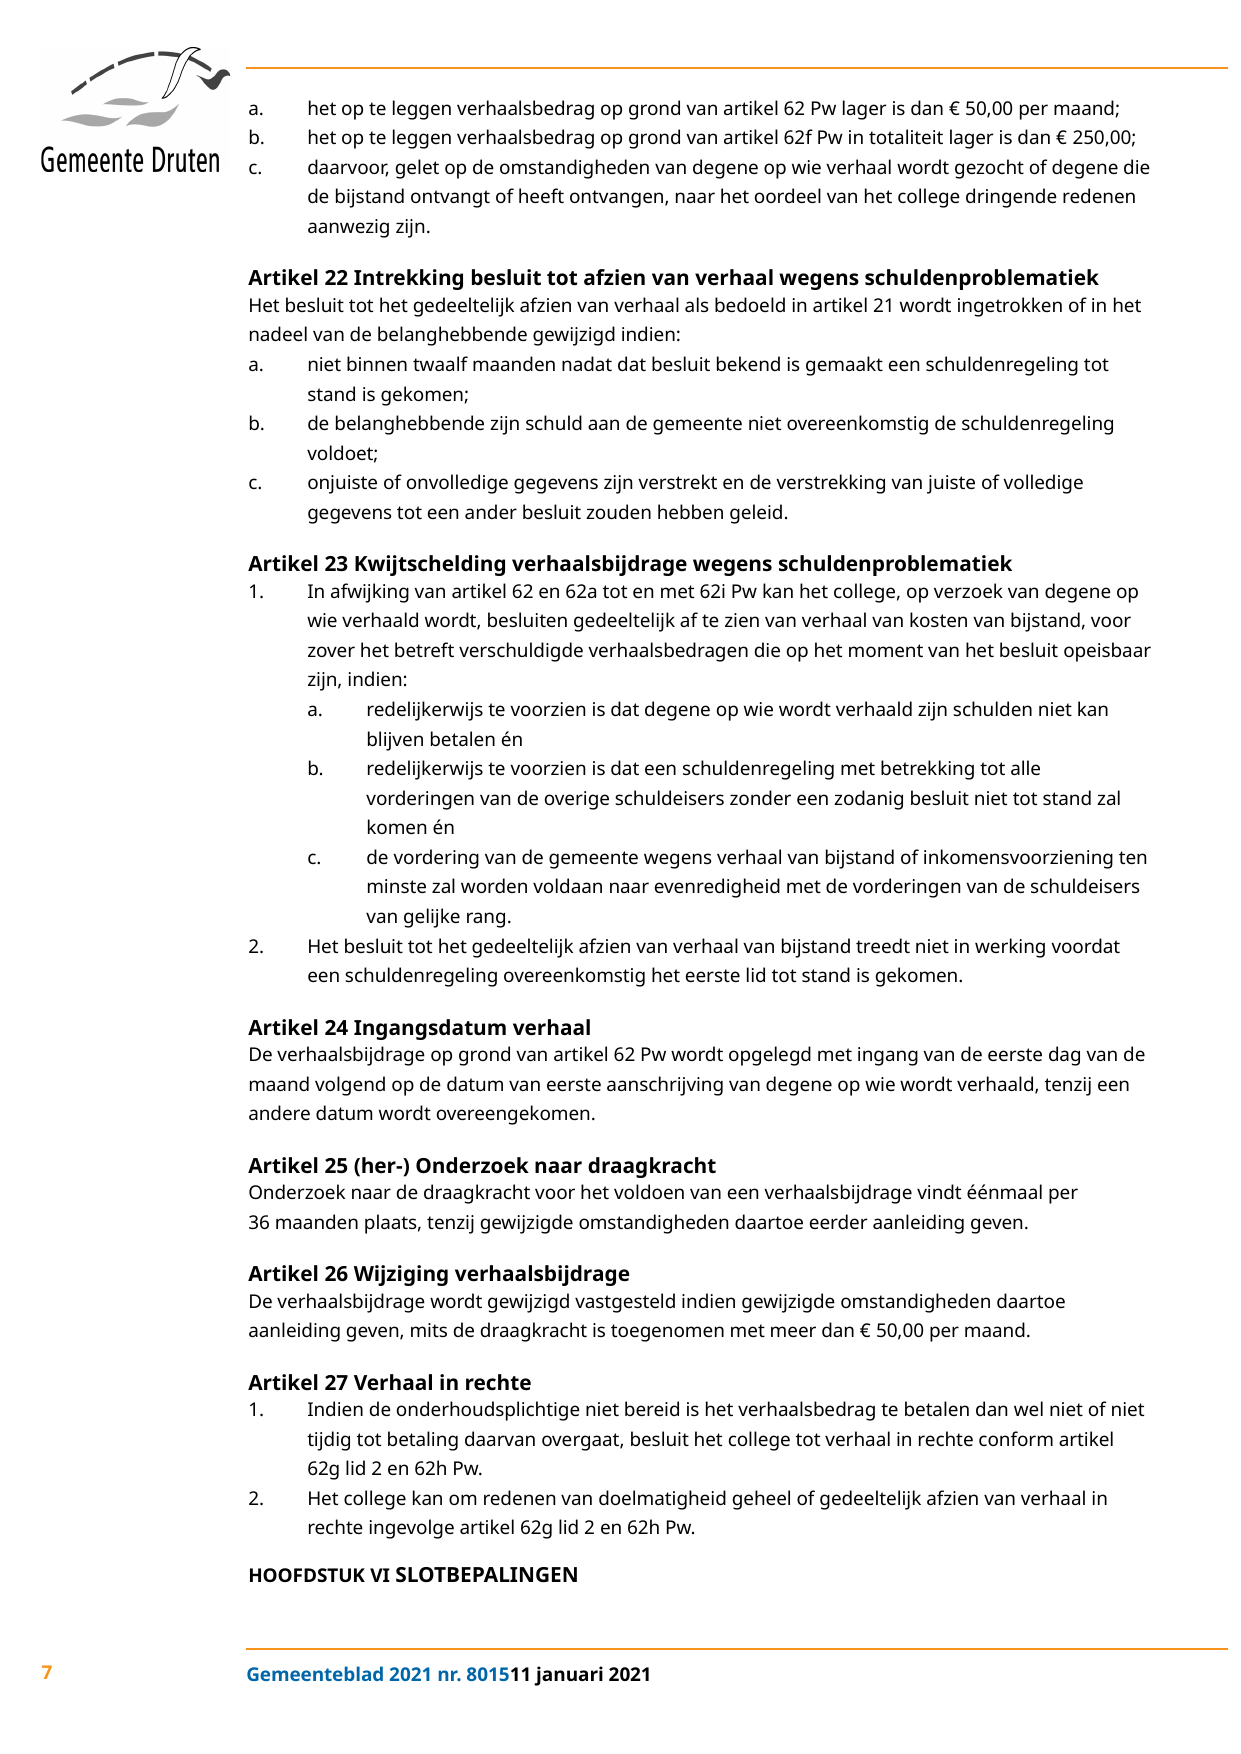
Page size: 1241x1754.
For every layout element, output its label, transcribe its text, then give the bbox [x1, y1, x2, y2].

text De verhaalsbijdrage op grond van artikel 62 Pw wordt opgelegd met ingang van de eerste dag van de maand volgend op de datum van eerste aanschrijving van degene op wie wordt verhaald, tenzij een andere datum wordt overeengekomen. [248, 1041, 1152, 1126]
list de vordering van de gemeente wegens verhaal van bijstand of inkomensvoorziening ten minste zal worden voldaan naar evenredigheid met de vorderingen van de schuldeisers van gelijke rang. [307, 844, 1152, 929]
list het op te leggen verhaalsbedrag op grond van artikel 62f Pw in totaliteit lager is dan € 250,00; [248, 124, 1152, 150]
list onjuiste of onvolledige gegevens zijn verstrekt en de verstrekking van juiste of volledige gegevens tot een ander besluit zouden hebben geleid. [248, 469, 1152, 525]
list de belanghebbende zijn schuld aan de gemeente niet overeenkomstig de schuldenregeling voldoet; [248, 410, 1152, 466]
list redelijkerwijs te voorzien is dat een schuldenregeling met betrekking tot alle vorderingen van de overige schuldeisers zonder een zodanig besluit niet tot stand zal komen én [307, 755, 1152, 840]
list niet binnen twaalf maanden nadat dat besluit bekend is gemaakt een schuldenregeling tot stand is gekomen; [248, 351, 1152, 406]
picture [41, 47, 231, 172]
text De verhaalsbijdrage wordt gewijzigd vastgesteld indien gewijzigde omstandigheden daartoe aanleiding geven, mits de draagkracht is toegenomen met meer dan € 50,00 per maand. [248, 1288, 1152, 1343]
text Artikel 23 Kwijtschelding verhaalsbijdrage wegens schuldenproblematiek [248, 549, 1152, 578]
list het op te leggen verhaalsbedrag op grond van artikel 62 Pw lager is dan € 50,00 per maand; [248, 95, 1152, 121]
list Het besluit tot het gedeeltelijk afzien van verhaal van bijstand treedt niet in werking voordat een schuldenregeling overeenkomstig het eerste lid tot stand is gekomen. [248, 933, 1152, 988]
text Artikel 27 Verhaal in rechte [248, 1368, 1152, 1396]
text Onderzoek naar de draagkracht voor het voldoen van een verhaalsbijdrage vindt éénmaal per 36 maanden plaats, tenzij gewijzigde omstandigheden daartoe eerder aanleiding geven. [248, 1179, 1152, 1235]
text Het besluit tot het gedeeltelijk afzien van verhaal als bedoeld in artikel 21 wordt ingetrokken of in het nadeel van de belanghebbende gewijzigd indien: [248, 292, 1152, 347]
text Artikel 25 (her-) Onderzoek naar draagkracht [248, 1151, 1152, 1179]
text Artikel 26 Wijziging verhaalsbijdrage [248, 1259, 1152, 1288]
list daarvoor, gelet op de omstandigheden van degene op wie verhaal wordt gezocht of degene die de bijstand ontvangt of heeft ontvangen, naar het oordeel van het college dringende redenen aanwezig zijn. [248, 154, 1152, 239]
list In afwijking van artikel 62 en 62a tot en met 62i Pw kan het college, op verzoek van degene op wie verhaald wordt, besluiten gedeeltelijk af te zien van verhaal van kosten van bijstand, voor zover het betreft verschuldigde verhaalsbedragen die op het moment van het besluit opeisbaar zijn, indien: [248, 578, 1152, 692]
list redelijkerwijs te voorzien is dat degene op wie wordt verhaald zijn schulden niet kan blijven betalen én [307, 696, 1152, 752]
text HOOFDSTUK VI SLOTBEPALINGEN [248, 1560, 1152, 1589]
text Artikel 24 Ingangsdatum verhaal [248, 1013, 1152, 1041]
list Indien de onderhoudsplichtige niet bereid is het verhaalsbedrag te betalen dan wel niet of niet tijdig tot betaling daarvan overgaat, besluit het college tot verhaal in rechte conform artikel 62g lid 2 en 62h Pw. [248, 1396, 1152, 1481]
text Artikel 22 Intrekking besluit tot afzien van verhaal wegens schuldenproblematiek [248, 263, 1152, 292]
list Het college kan om redenen van doelmatigheid geheel of gedeeltelijk afzien van verhaal in rechte ingevolge artikel 62g lid 2 en 62h Pw. [248, 1485, 1152, 1540]
